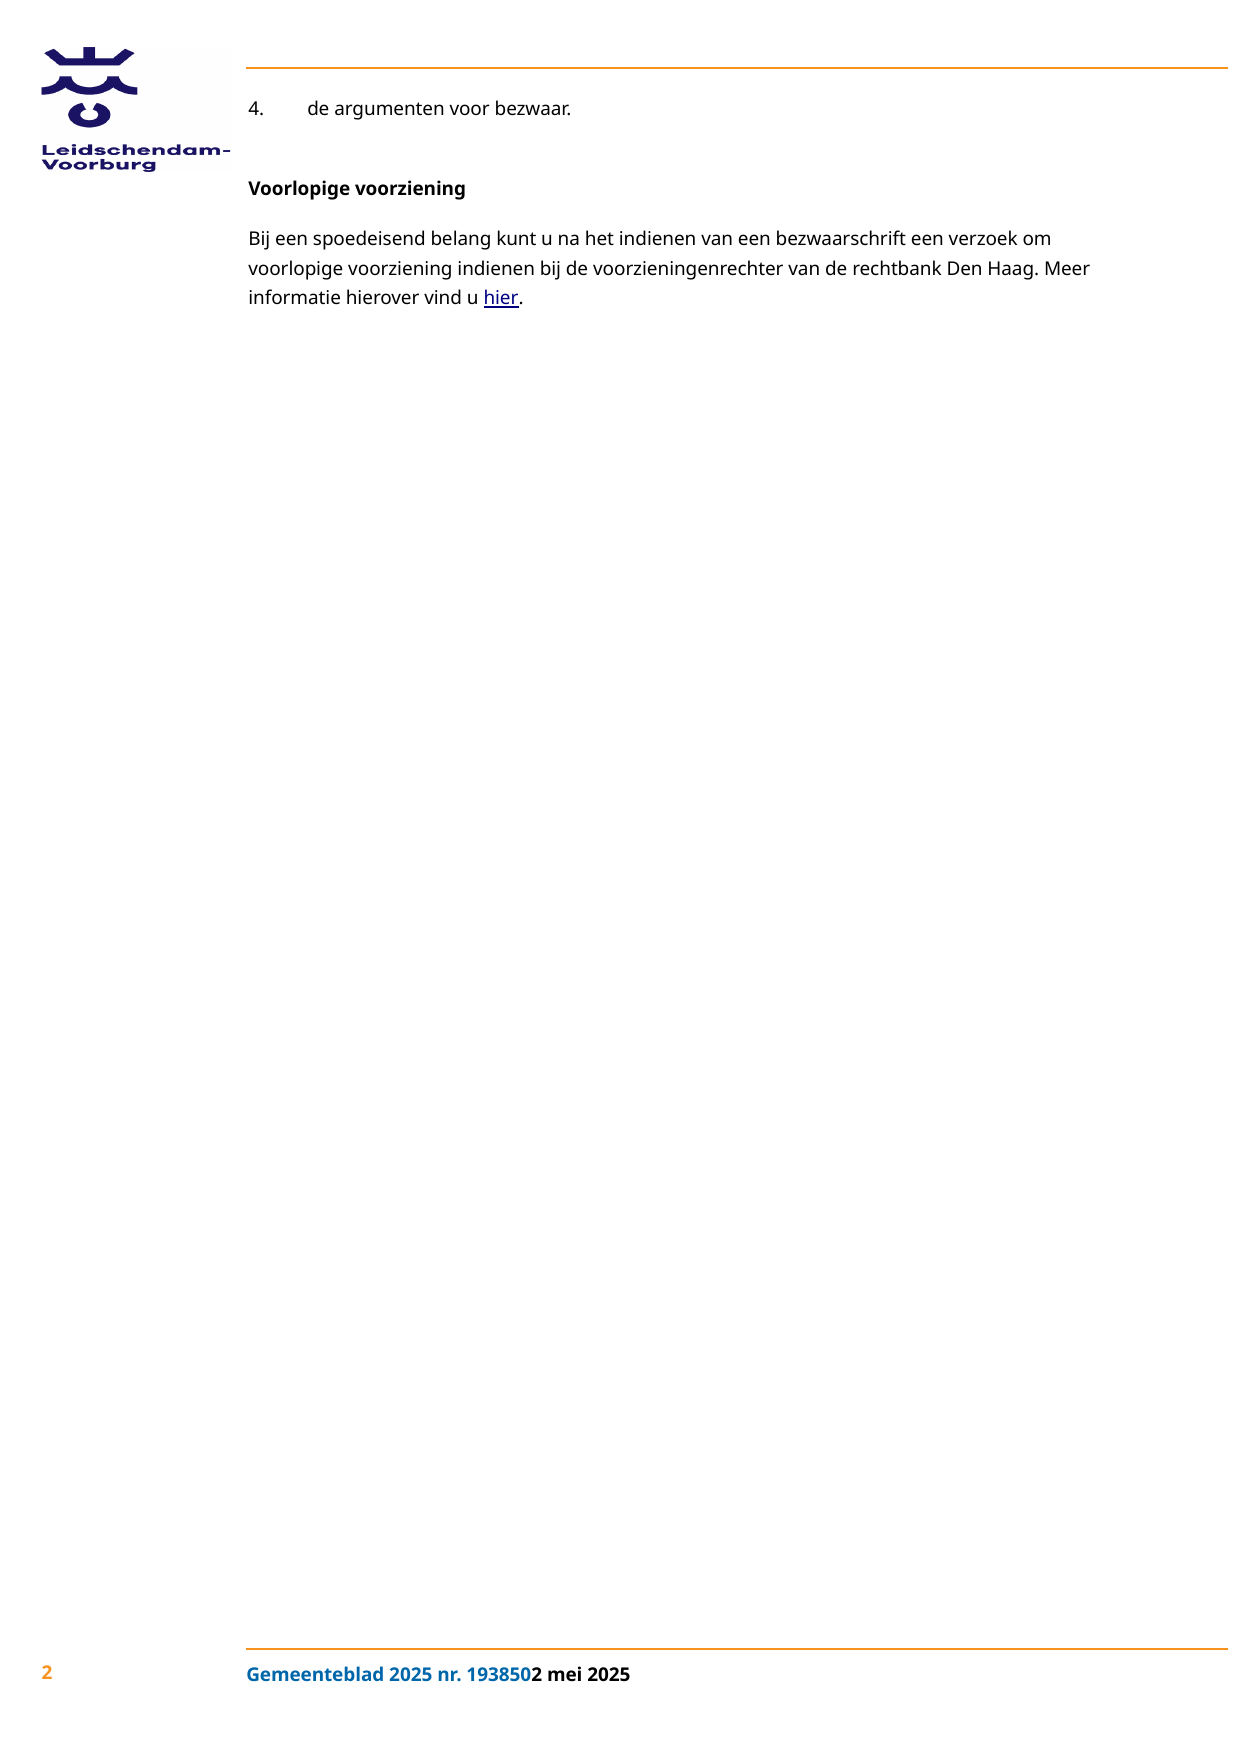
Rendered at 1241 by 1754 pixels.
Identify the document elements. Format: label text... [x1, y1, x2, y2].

picture [41, 47, 231, 172]
list de argumenten voor bezwaar. [248, 95, 1152, 121]
text Voorlopige voorziening [248, 175, 1152, 201]
text Bij een spoedeisend belang kunt u na het indienen van een bezwaarschrift een verzoek om voorlopige voorziening indienen bij de voorzieningenrechter van de rechtbank Den Haag. Meer informatie hierover vind u hier. [248, 225, 1152, 310]
